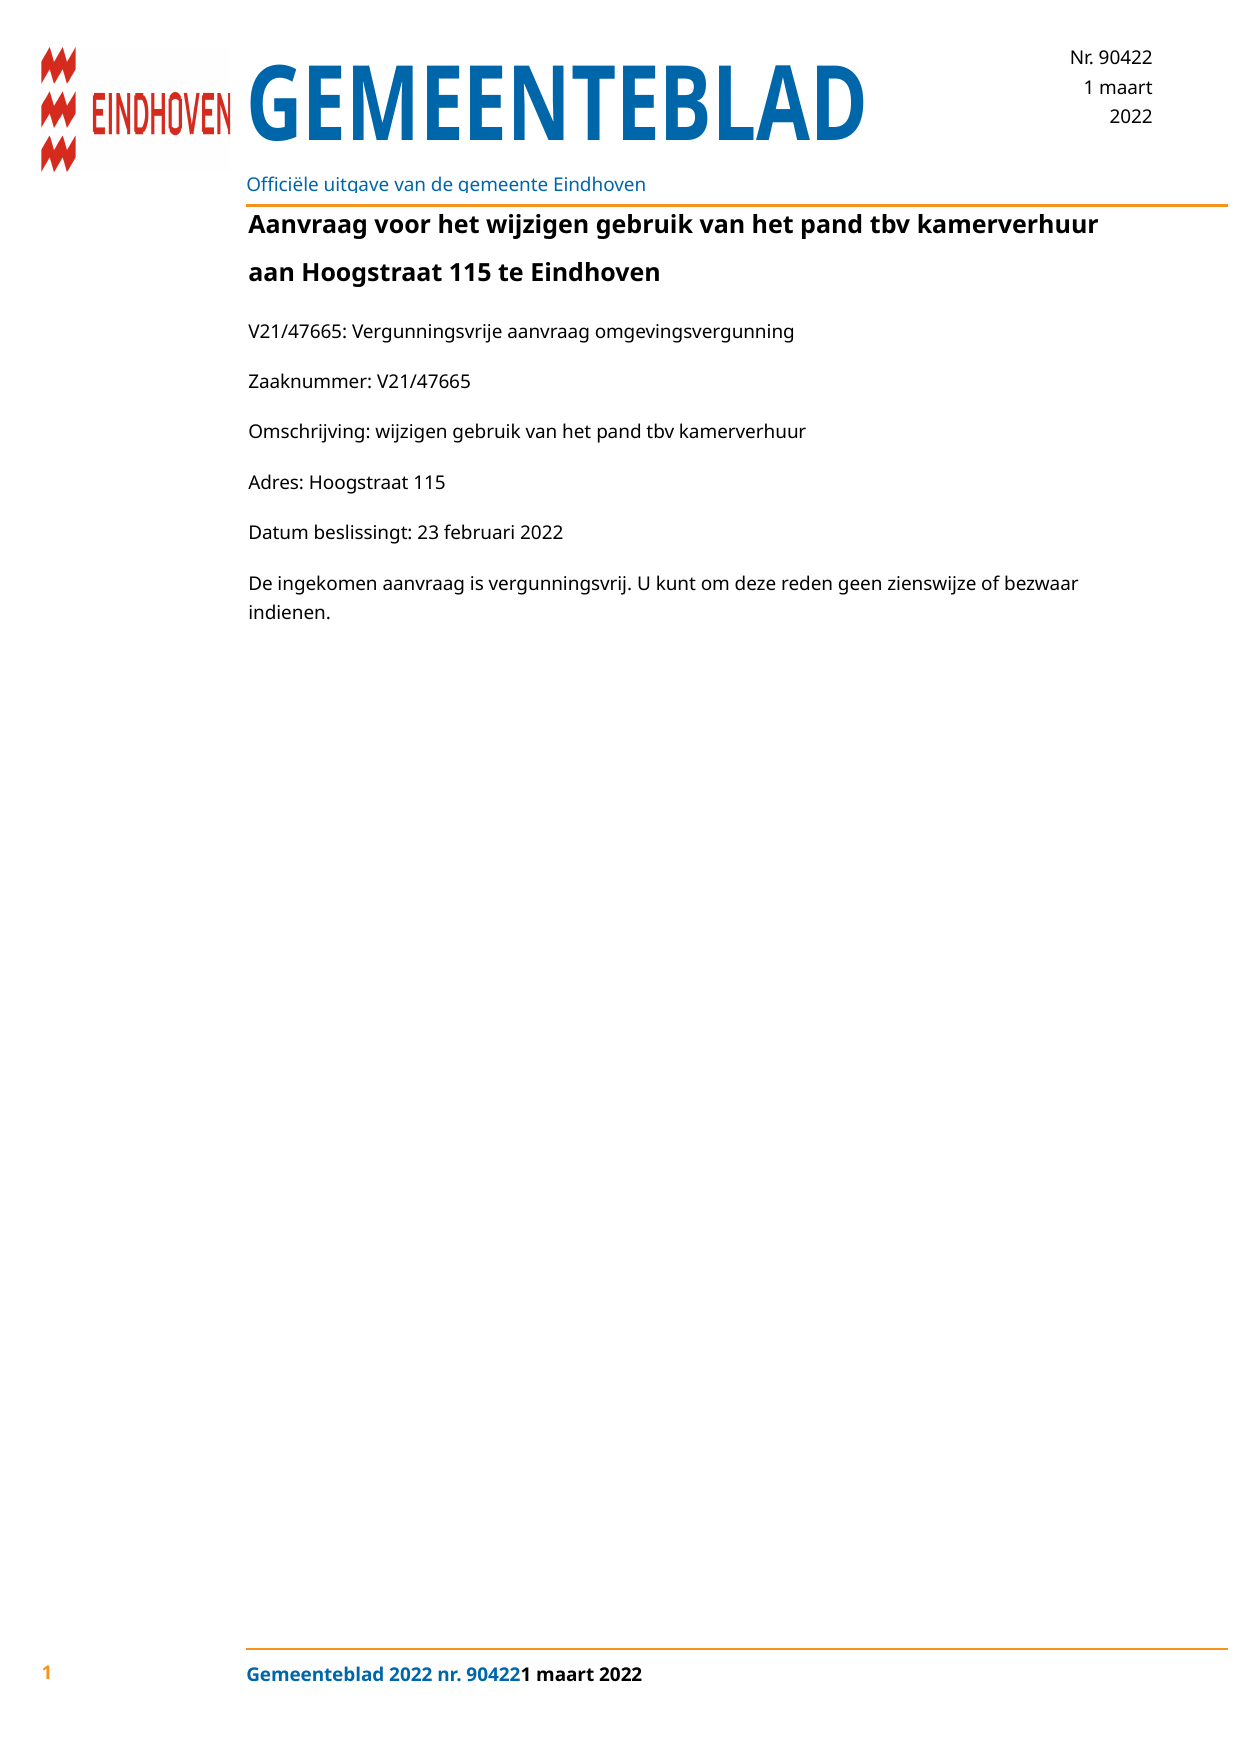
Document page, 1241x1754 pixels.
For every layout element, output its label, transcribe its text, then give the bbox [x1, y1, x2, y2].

text Zaaknummer: V21/47665 [248, 368, 1152, 394]
text Omschrijving: wijzigen gebruik van het pand tbv kamerverhuur [248, 419, 1152, 444]
text De ingekomen aanvraag is vergunningsvrij. U kunt om deze reden geen zienswijze of bezwaar indienen. [248, 570, 1152, 625]
text Adres: Hoogstraat 115 [248, 469, 1152, 495]
text Datum beslissingt: 23 februari 2022 [248, 519, 1152, 545]
picture [41, 47, 231, 172]
text V21/47665: Vergunningsvrije aanvraag omgevingsvergunning [248, 318, 1152, 344]
text Aanvraag voor het wijzigen gebruik van het pand tbv kamerverhuur aan Hoogstraat 115 te Eindhoven [248, 207, 1152, 288]
